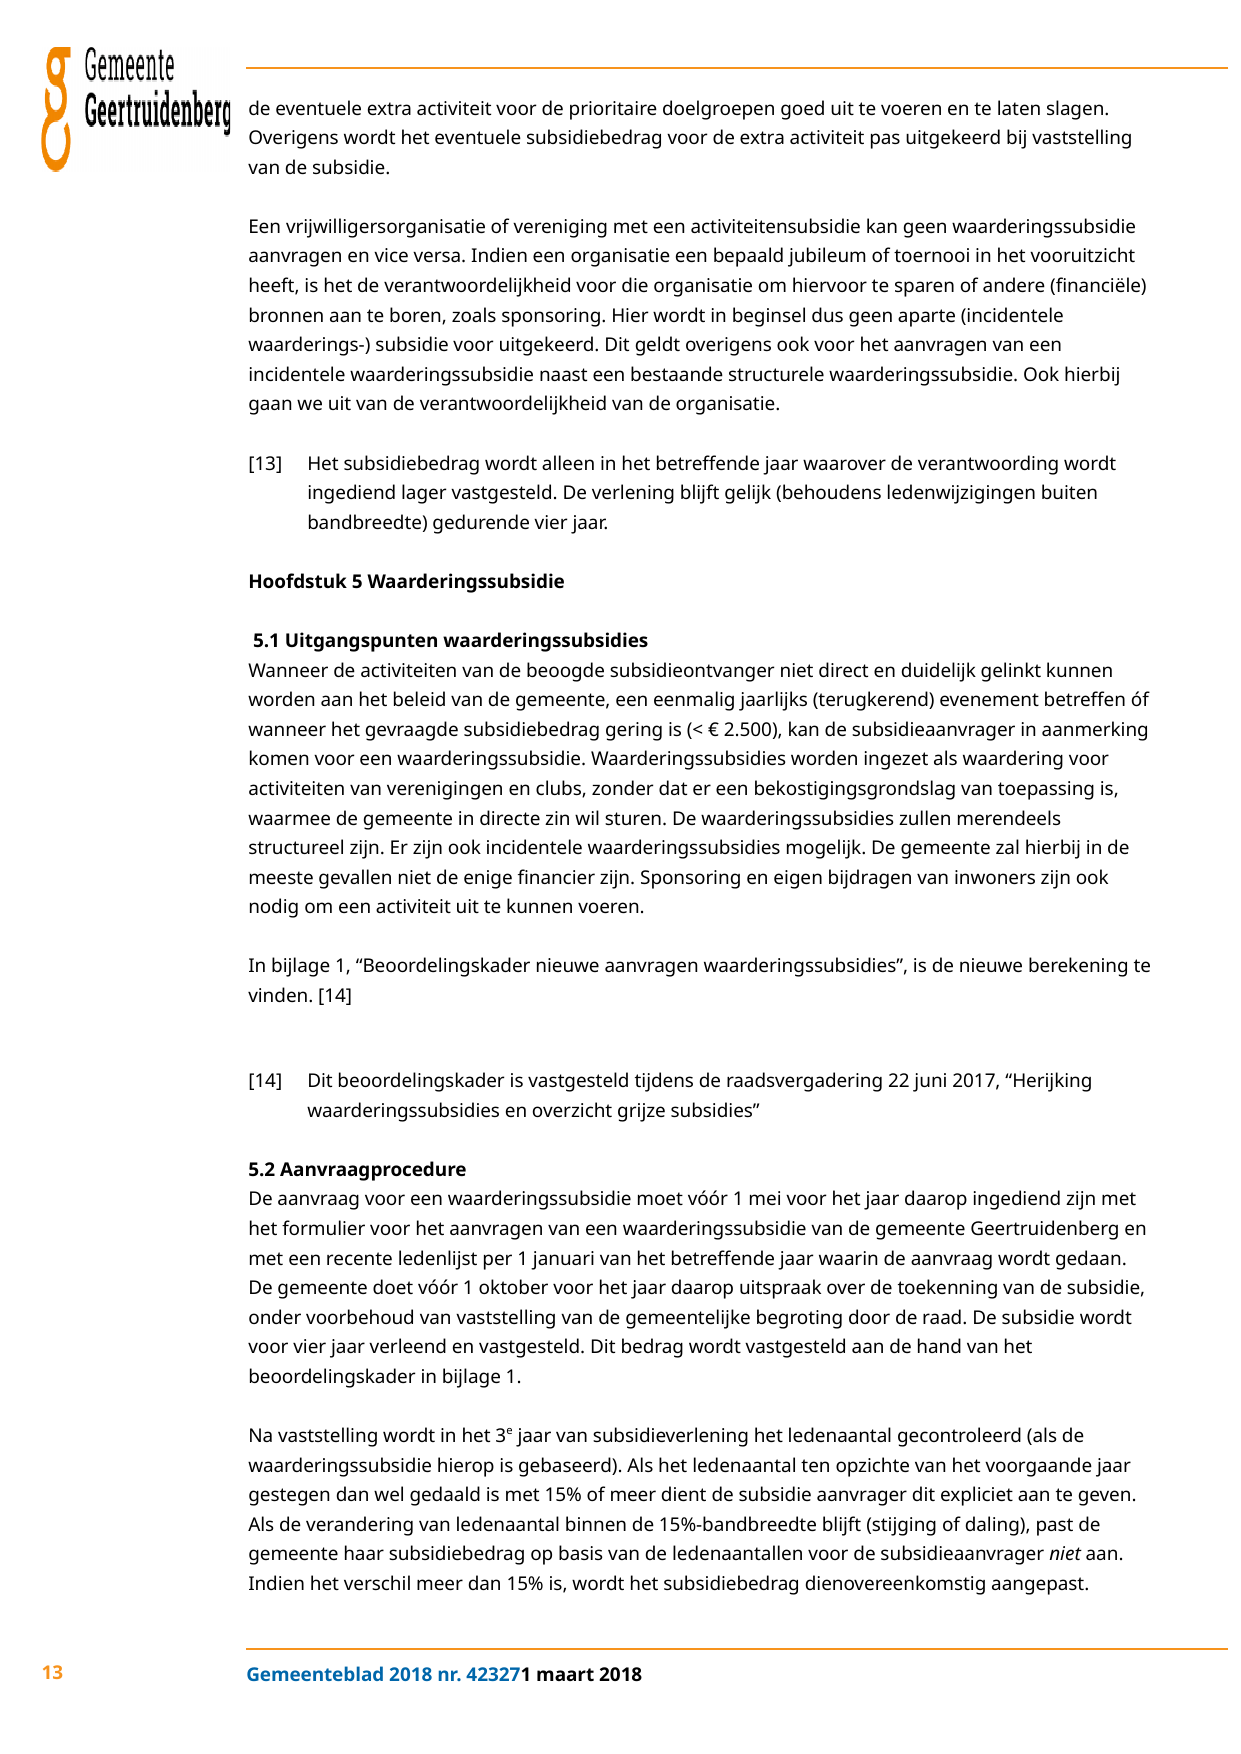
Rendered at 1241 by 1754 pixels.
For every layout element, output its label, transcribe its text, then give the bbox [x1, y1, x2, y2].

text Wanneer de activiteiten van de beoogde subsidieontvanger niet direct en duidelijk gelinkt kunnen worden aan het beleid van de gemeente, een eenmalig jaarlijks (terugkerend) evenement betreffen óf wanneer het gevraagde subsidiebedrag gering is (< € 2.500), kan de subsidieaanvrager in aanmerking komen voor een waarderingssubsidie. Waarderingssubsidies worden ingezet als waardering voor activiteiten van verenigingen en clubs, zonder dat er een bekostigingsgrondslag van toepassing is, waarmee de gemeente in directe zin wil sturen. De waarderingssubsidies zullen merendeels structureel zijn. Er zijn ook incidentele waarderingssubsidies mogelijk. De gemeente zal hierbij in de meeste gevallen niet de enige financier zijn. Sponsoring en eigen bijdragen van inwoners zijn ook nodig om een activiteit uit te kunnen voeren. [248, 657, 1152, 919]
text De aanvraag voor een waarderingssubsidie moet vóór 1 mei voor het jaar daarop ingediend zijn met het formulier voor het aanvragen van een waarderingssubsidie van de gemeente Geertruidenberg en met een recente ledenlijst per 1 januari van het betreffende jaar waarin de aanvraag wordt gedaan. De gemeente doet vóór 1 oktober voor het jaar daarop uitspraak over de toekenning van de subsidie, onder voorbehoud van vaststelling van de gemeentelijke begroting door de raad. De subsidie wordt voor vier jaar verleend en vastgesteld. Dit bedrag wordt vastgesteld aan de hand van het beoordelingskader in bijlage 1. [248, 1186, 1152, 1389]
text 5.2 Aanvraagprocedure [248, 1156, 1152, 1182]
list Dit beoordelingskader is vastgesteld tijdens de raadsvergadering 22 juni 2017, “Herijking waarderingssubsidies en overzicht grijze subsidies” [248, 1067, 1152, 1122]
text In bijlage 1, “Beoordelingskader nieuwe aanvragen waarderingssubsidies”, is de nieuwe berekening te vinden. [14] [248, 953, 1152, 1008]
text 5.1 Uitgangspunten waarderingssubsidies [248, 627, 1152, 653]
text Hoofdstuk 5 Waarderingssubsidie [248, 568, 1152, 594]
text Na vaststelling wordt in het 3e jaar van subsidieverlening het ledenaantal gecontroleerd (als de waarderingssubsidie hierop is gebaseerd). Als het ledenaantal ten opzichte van het voorgaande jaar gestegen dan wel gedaald is met 15% of meer dient de subsidie aanvrager dit expliciet aan te geven. Als de verandering van ledenaantal binnen de 15%-bandbreedte blijft (stijging of daling), past de gemeente haar subsidiebedrag op basis van de ledenaantallen voor de subsidieaanvrager niet aan. Indien het verschil meer dan 15% is, wordt het subsidiebedrag dienovereenkomstig aangepast. [248, 1422, 1152, 1596]
text Een vrijwilligersorganisatie of vereniging met een activiteitensubsidie kan geen waarderingssubsidie aanvragen en vice versa. Indien een organisatie een bepaald jubileum of toernooi in het vooruitzicht heeft, is het de verantwoordelijkheid voor die organisatie om hiervoor te sparen of andere (financiële) bronnen aan te boren, zoals sponsoring. Hier wordt in beginsel dus geen aparte (incidentele waarderings-) subsidie voor uitgekeerd. Dit geldt overigens ook voor het aanvragen van een incidentele waarderingssubsidie naast een bestaande structurele waarderingssubsidie. Ook hierbij gaan we uit van de verantwoordelijkheid van de organisatie. [248, 213, 1152, 416]
list Het subsidiebedrag wordt alleen in het betreffende jaar waarover de verantwoording wordt ingediend lager vastgesteld. De verlening blijft gelijk (behoudens ledenwijzigingen buiten bandbreedte) gedurende vier jaar. [248, 450, 1152, 535]
text de eventuele extra activiteit voor de prioritaire doelgroepen goed uit te voeren en te laten slagen. Overigens wordt het eventuele subsidiebedrag voor de extra activiteit pas uitgekeerd bij vaststelling van de subsidie. [248, 95, 1152, 180]
picture [41, 47, 231, 172]
